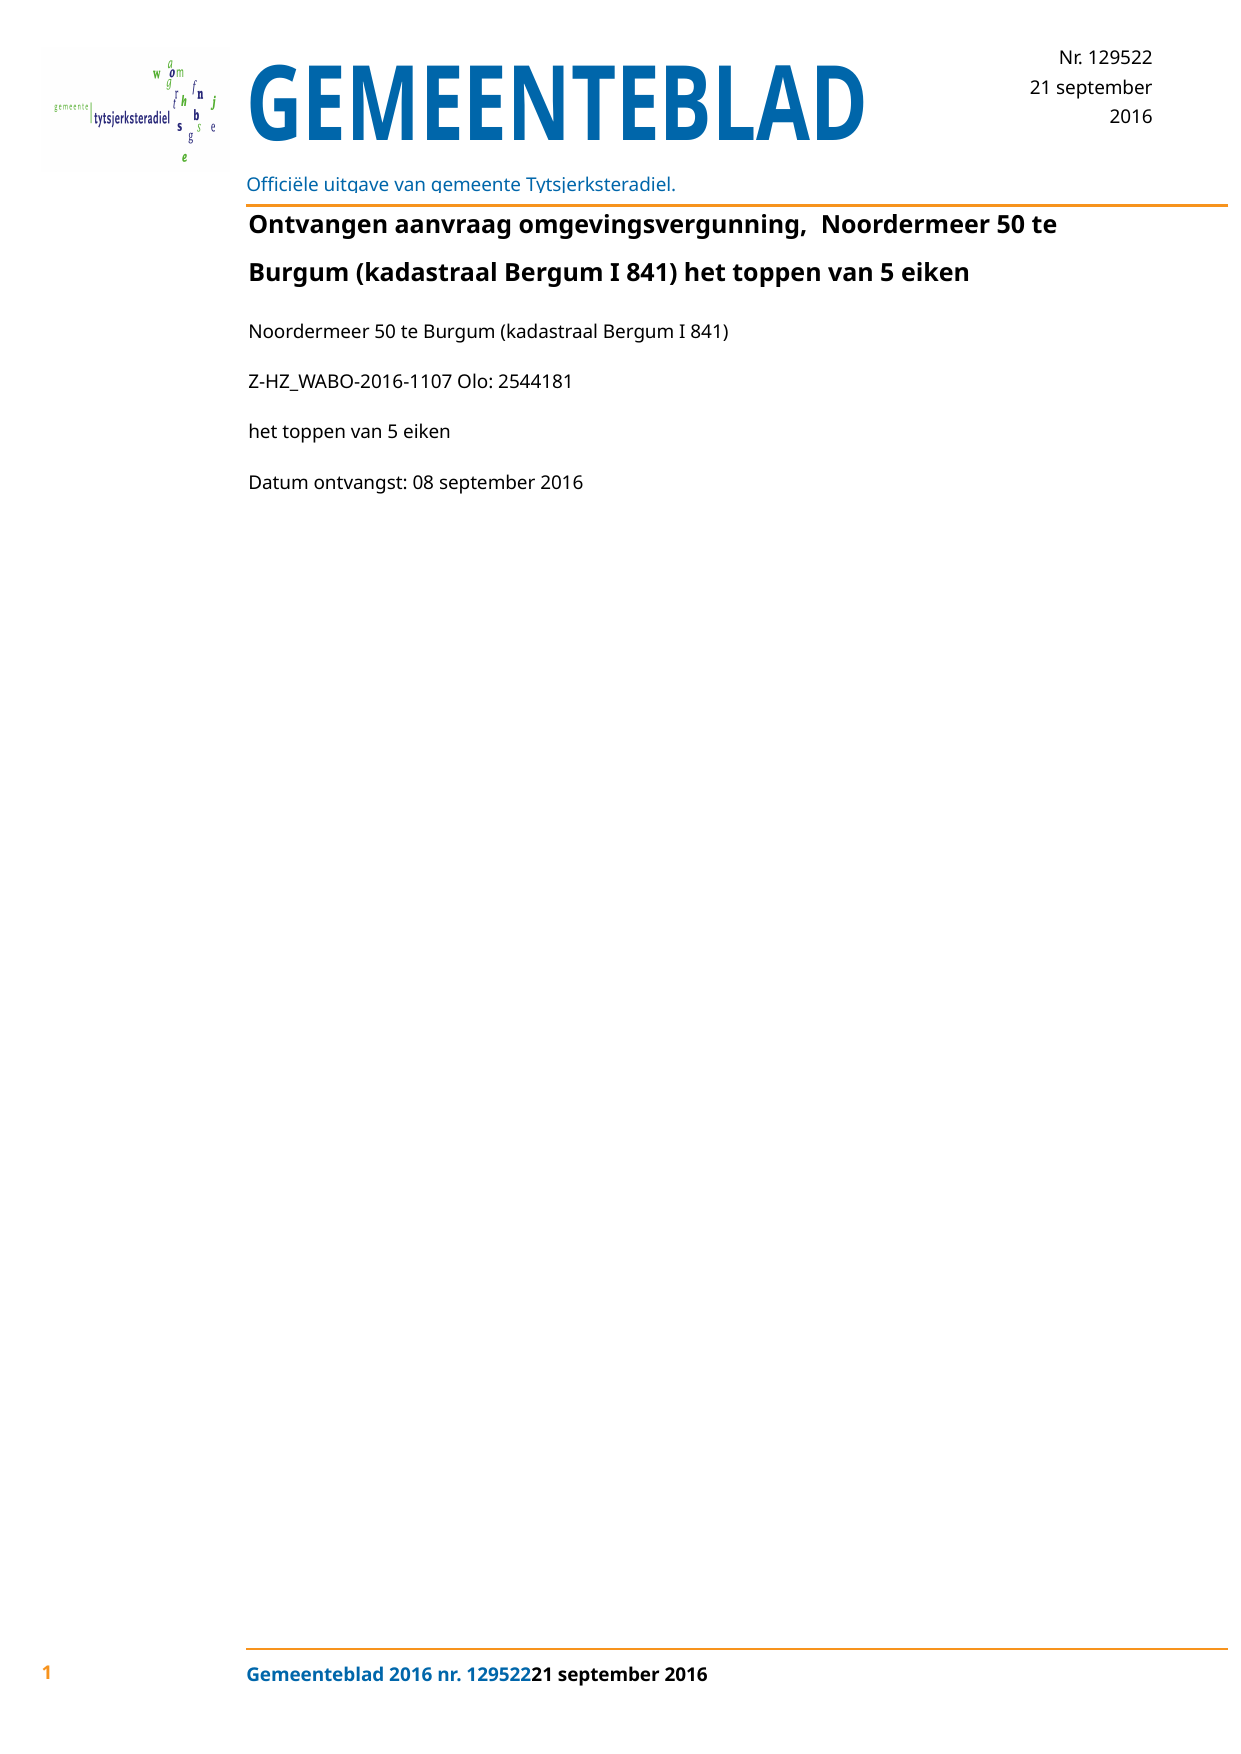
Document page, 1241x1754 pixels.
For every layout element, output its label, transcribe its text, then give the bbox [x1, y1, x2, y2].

text Z-HZ_WABO-2016-1107 Olo: 2544181 [248, 368, 1152, 394]
text het toppen van 5 eiken [248, 419, 1152, 444]
text Datum ontvangst: 08 september 2016 [248, 469, 1152, 495]
text Ontvangen aanvraag omgevingsvergunning, Noordermeer 50 te Burgum (kadastraal Bergum I 841) het toppen van 5 eiken [248, 207, 1152, 288]
picture [41, 47, 231, 172]
text Noordermeer 50 te Burgum (kadastraal Bergum I 841) [248, 318, 1152, 344]
